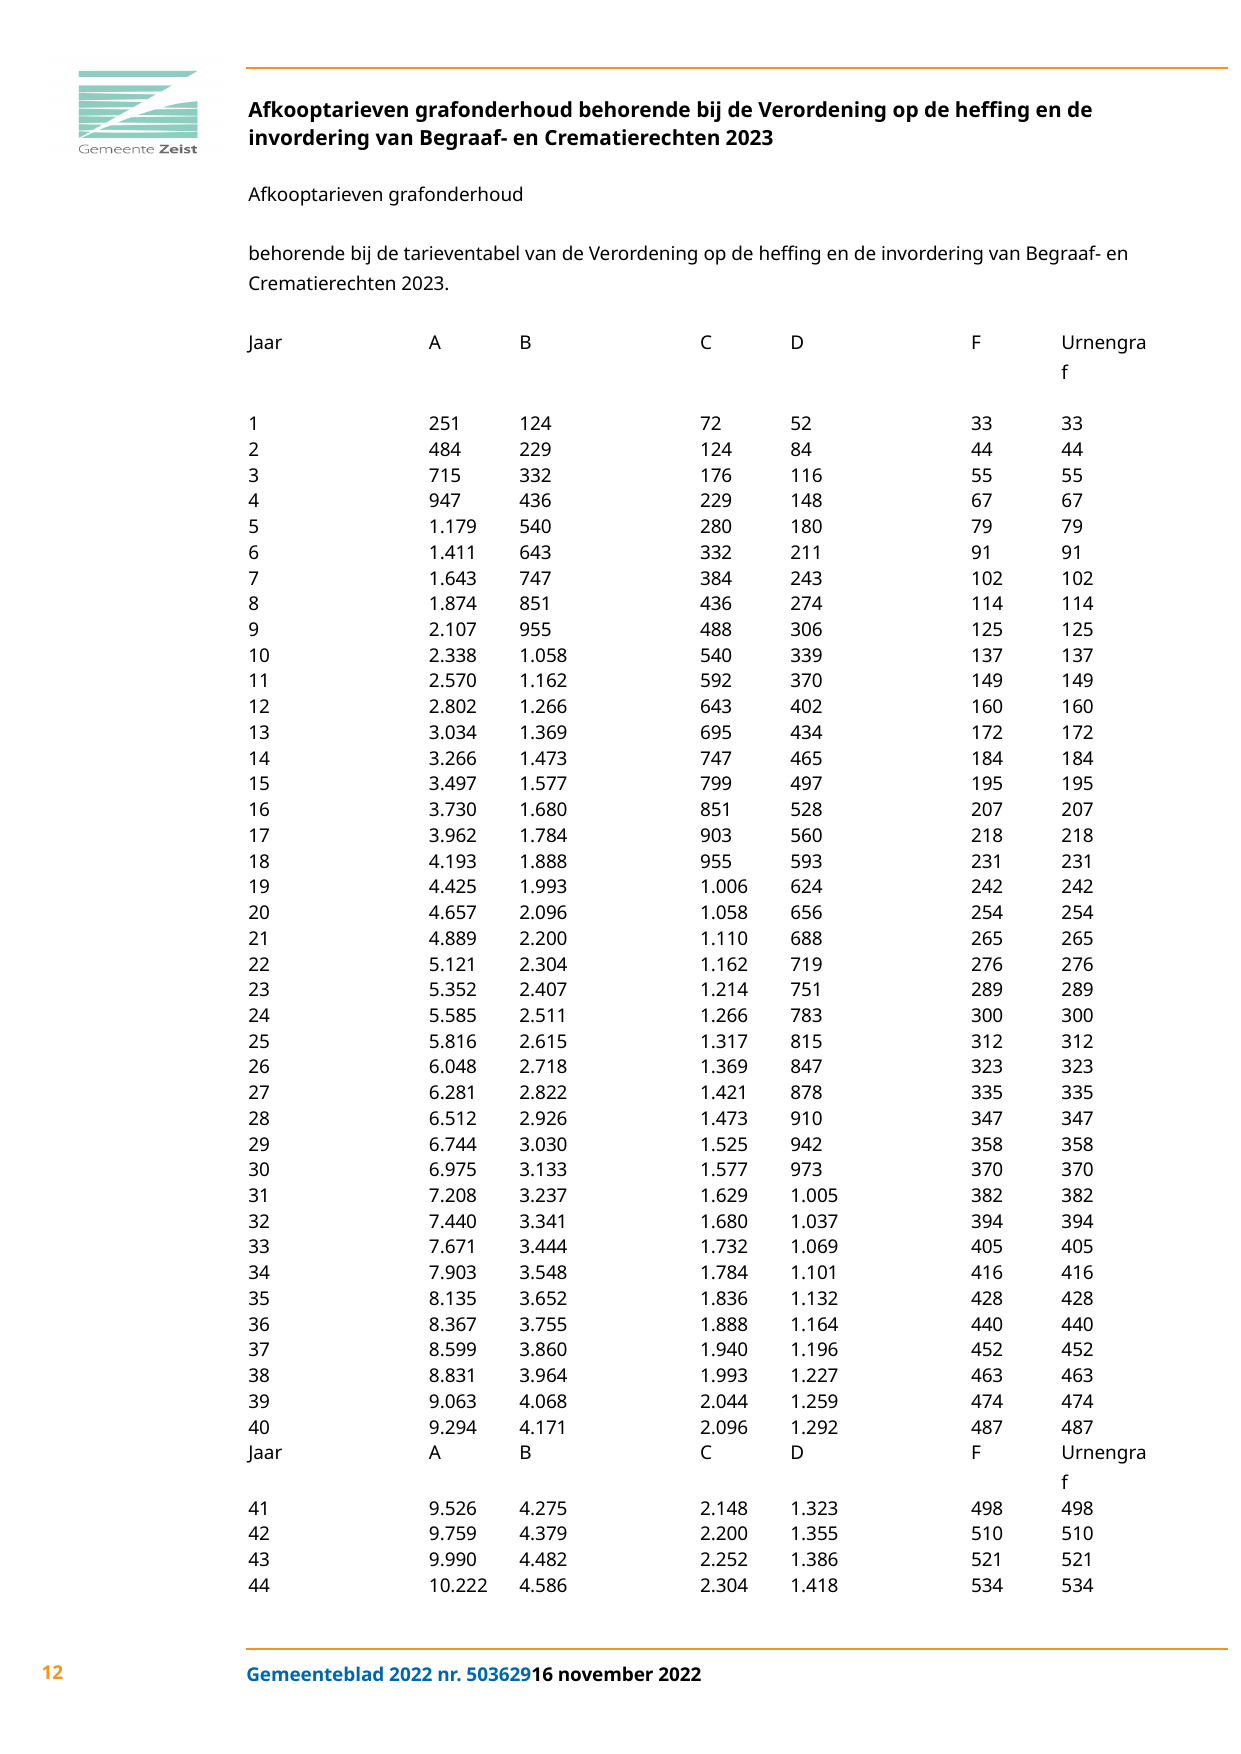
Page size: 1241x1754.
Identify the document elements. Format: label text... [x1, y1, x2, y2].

table_cell 4.379 [519, 1521, 700, 1546]
table_cell 358 [971, 1131, 1061, 1157]
table_cell 124 [519, 410, 700, 436]
table_cell 180 [790, 513, 971, 539]
table_cell 149 [1061, 668, 1152, 693]
table_cell 405 [971, 1234, 1061, 1259]
table_cell 1.888 [700, 1311, 790, 1337]
table_cell 41 [248, 1495, 429, 1521]
table_cell 394 [971, 1208, 1061, 1234]
table_cell 332 [700, 539, 790, 565]
table_cell 18 [248, 848, 429, 873]
table_cell 44 [248, 1572, 429, 1598]
table_cell [1061, 385, 1152, 410]
table_cell 116 [790, 462, 971, 488]
table_cell 5.816 [429, 1028, 519, 1054]
table_cell 2.718 [519, 1054, 700, 1079]
table_cell 79 [971, 513, 1061, 539]
table_cell 312 [971, 1028, 1061, 1054]
table_cell 32 [248, 1208, 429, 1234]
table_cell 2.802 [429, 694, 519, 719]
table_header D [790, 329, 971, 385]
table_cell 452 [971, 1337, 1061, 1362]
table_cell 1.006 [700, 874, 790, 899]
table_cell 4.425 [429, 874, 519, 899]
table_cell 394 [1061, 1208, 1152, 1234]
table_cell 26 [248, 1054, 429, 1079]
table_cell 2.200 [700, 1521, 790, 1546]
table_cell 1.473 [700, 1105, 790, 1131]
table_cell 2.304 [519, 951, 700, 976]
table_cell 160 [971, 694, 1061, 719]
table_cell 231 [971, 848, 1061, 873]
table_cell 207 [1061, 796, 1152, 822]
table_cell 358 [1061, 1131, 1152, 1157]
table_cell 242 [971, 874, 1061, 899]
table_cell 1.577 [519, 771, 700, 796]
table_cell 1.214 [700, 976, 790, 1002]
table_cell 160 [1061, 694, 1152, 719]
table_cell 33 [248, 1234, 429, 1259]
table_cell 484 [429, 436, 519, 462]
table_cell 12 [248, 694, 429, 719]
table_cell 1.525 [700, 1131, 790, 1157]
table_cell 487 [971, 1414, 1061, 1439]
table_cell 2.096 [519, 899, 700, 925]
table_cell 9.759 [429, 1521, 519, 1546]
table_cell 1.037 [790, 1208, 971, 1234]
table_cell 37 [248, 1337, 429, 1362]
table_cell 33 [971, 410, 1061, 436]
table_cell 4.482 [519, 1546, 700, 1572]
table_cell 55 [971, 462, 1061, 488]
table_cell 2.511 [519, 1002, 700, 1028]
table_cell 20 [248, 899, 429, 925]
table_cell F [971, 1440, 1061, 1495]
table_cell 14 [248, 745, 429, 771]
table_cell 747 [519, 565, 700, 591]
table_cell 31 [248, 1182, 429, 1208]
table_cell Urnengraf [1061, 1440, 1152, 1495]
table_cell 3.652 [519, 1285, 700, 1311]
table_cell 1.874 [429, 591, 519, 616]
table_cell 2.304 [700, 1572, 790, 1598]
table_cell 24 [248, 1002, 429, 1028]
table_cell 510 [1061, 1521, 1152, 1546]
table_cell 624 [790, 874, 971, 899]
table_cell 3.497 [429, 771, 519, 796]
table_cell 878 [790, 1079, 971, 1105]
table_cell 21 [248, 925, 429, 951]
table_cell 9 [248, 616, 429, 642]
table_header C [700, 329, 790, 385]
table_cell 2.615 [519, 1028, 700, 1054]
table_cell 428 [1061, 1285, 1152, 1311]
table_cell 43 [248, 1546, 429, 1572]
table_cell 4 [248, 488, 429, 513]
table_cell 715 [429, 462, 519, 488]
table_cell 1.629 [700, 1182, 790, 1208]
table_cell 38 [248, 1363, 429, 1388]
table_cell 339 [790, 642, 971, 668]
table_cell 2.822 [519, 1079, 700, 1105]
table_cell 9.294 [429, 1414, 519, 1439]
table_cell 910 [790, 1105, 971, 1131]
text Afkooptarieven grafonderhoud [248, 181, 1152, 207]
table_cell 6 [248, 539, 429, 565]
table_cell 35 [248, 1285, 429, 1311]
table_cell 1.473 [519, 745, 700, 771]
table_cell 370 [790, 668, 971, 693]
table_cell 1.317 [700, 1028, 790, 1054]
table_cell [700, 385, 790, 410]
table_cell 149 [971, 668, 1061, 693]
table_cell 510 [971, 1521, 1061, 1546]
table_cell 3.964 [519, 1363, 700, 1388]
table_cell 102 [1061, 565, 1152, 591]
table_cell 44 [971, 436, 1061, 462]
table_cell 2.252 [700, 1546, 790, 1572]
table_cell 1.292 [790, 1414, 971, 1439]
table_cell [790, 385, 971, 410]
table_cell 33 [1061, 410, 1152, 436]
table_cell 463 [971, 1363, 1061, 1388]
table_cell 1.993 [700, 1363, 790, 1388]
table_cell 55 [1061, 462, 1152, 488]
table_cell 1 [248, 410, 429, 436]
table_cell 29 [248, 1131, 429, 1157]
table_cell 1.421 [700, 1079, 790, 1105]
table_cell 306 [790, 616, 971, 642]
table_cell 3.133 [519, 1157, 700, 1182]
table_cell 72 [700, 410, 790, 436]
table_cell 22 [248, 951, 429, 976]
table_cell 148 [790, 488, 971, 513]
table_cell 15 [248, 771, 429, 796]
table_cell 17 [248, 822, 429, 848]
table_header Jaar [248, 329, 429, 385]
table_cell 643 [700, 694, 790, 719]
table_cell 2.338 [429, 642, 519, 668]
table_cell A [429, 1440, 519, 1495]
table_cell 6.048 [429, 1054, 519, 1079]
table_cell 1.227 [790, 1363, 971, 1388]
table_cell D [790, 1440, 971, 1495]
table_cell 1.386 [790, 1546, 971, 1572]
table_cell 254 [971, 899, 1061, 925]
table_cell 2.926 [519, 1105, 700, 1131]
table_cell 229 [519, 436, 700, 462]
table_cell 1.888 [519, 848, 700, 873]
table_cell 300 [1061, 1002, 1152, 1028]
table_cell 4.657 [429, 899, 519, 925]
table_cell 521 [971, 1546, 1061, 1572]
table_cell 1.784 [700, 1260, 790, 1285]
table_cell 8.135 [429, 1285, 519, 1311]
table_cell 947 [429, 488, 519, 513]
table_cell 137 [971, 642, 1061, 668]
table_cell 474 [1061, 1388, 1152, 1414]
table_cell 40 [248, 1414, 429, 1439]
table_cell 25 [248, 1028, 429, 1054]
table_cell 1.993 [519, 874, 700, 899]
table_cell 1.732 [700, 1234, 790, 1259]
table_cell 84 [790, 436, 971, 462]
table_cell 1.411 [429, 539, 519, 565]
table_cell 3.034 [429, 719, 519, 745]
table_cell 6.744 [429, 1131, 519, 1157]
table_header A [429, 329, 519, 385]
table_cell 91 [1061, 539, 1152, 565]
table_cell 242 [1061, 874, 1152, 899]
table_cell 1.005 [790, 1182, 971, 1208]
table_cell 1.196 [790, 1337, 971, 1362]
table_cell 289 [971, 976, 1061, 1002]
table_cell 521 [1061, 1546, 1152, 1572]
table_cell C [700, 1440, 790, 1495]
table_cell 10.222 [429, 1572, 519, 1598]
table_cell 312 [1061, 1028, 1152, 1054]
table_cell 1.836 [700, 1285, 790, 1311]
text Afkooptarieven grafonderhoud behorende bij de Verordening op de heffing en de invordering van Begraaf- en Crematierechten 2023 [248, 95, 1152, 152]
table_cell 440 [1061, 1311, 1152, 1337]
table_cell 9.063 [429, 1388, 519, 1414]
table_cell 7.903 [429, 1260, 519, 1285]
table_cell 137 [1061, 642, 1152, 668]
table_cell 7 [248, 565, 429, 591]
table_cell 540 [519, 513, 700, 539]
table_cell 488 [700, 616, 790, 642]
table_cell 384 [700, 565, 790, 591]
table_cell 4.275 [519, 1495, 700, 1521]
table_cell [519, 385, 700, 410]
table_cell 2.148 [700, 1495, 790, 1521]
table_cell 6.281 [429, 1079, 519, 1105]
table_cell 254 [1061, 899, 1152, 925]
table_cell 1.110 [700, 925, 790, 951]
table_cell 276 [971, 951, 1061, 976]
table_cell 3.341 [519, 1208, 700, 1234]
table_cell 643 [519, 539, 700, 565]
table_cell 114 [971, 591, 1061, 616]
table_cell 593 [790, 848, 971, 873]
table_cell 903 [700, 822, 790, 848]
table_cell 815 [790, 1028, 971, 1054]
table_cell 30 [248, 1157, 429, 1182]
table_cell 1.132 [790, 1285, 971, 1311]
table_cell 719 [790, 951, 971, 976]
table_cell 300 [971, 1002, 1061, 1028]
table_cell 207 [971, 796, 1061, 822]
table_cell 265 [1061, 925, 1152, 951]
table_cell 1.058 [519, 642, 700, 668]
table_cell 231 [1061, 848, 1152, 873]
table_cell 8.831 [429, 1363, 519, 1388]
table_cell B [519, 1440, 700, 1495]
table_cell 91 [971, 539, 1061, 565]
text behorende bij de tarieventabel van de Verordening op de heffing en de invordering van Begraaf- en Crematierechten 2023. [248, 241, 1152, 296]
table_cell 1.369 [519, 719, 700, 745]
table_cell 5.121 [429, 951, 519, 976]
table_cell 416 [1061, 1260, 1152, 1285]
table_cell 2 [248, 436, 429, 462]
table_cell 44 [1061, 436, 1152, 462]
table_cell 1.164 [790, 1311, 971, 1337]
table_cell 2.096 [700, 1414, 790, 1439]
table_cell 402 [790, 694, 971, 719]
table_cell 1.643 [429, 565, 519, 591]
table_header F [971, 329, 1061, 385]
table_cell 2.200 [519, 925, 700, 951]
table_cell 23 [248, 976, 429, 1002]
table_cell 1.680 [700, 1208, 790, 1234]
table_cell 7.208 [429, 1182, 519, 1208]
table_cell 176 [700, 462, 790, 488]
table_cell 7.440 [429, 1208, 519, 1234]
table_cell 172 [971, 719, 1061, 745]
table_cell 688 [790, 925, 971, 951]
table_cell 19 [248, 874, 429, 899]
table_cell 347 [971, 1105, 1061, 1131]
table_cell 465 [790, 745, 971, 771]
table_cell 540 [700, 642, 790, 668]
table_cell 172 [1061, 719, 1152, 745]
table_cell 1.101 [790, 1260, 971, 1285]
table_cell 8 [248, 591, 429, 616]
table_cell 125 [971, 616, 1061, 642]
table_cell 2.570 [429, 668, 519, 693]
table_cell 9.990 [429, 1546, 519, 1572]
table_cell 218 [971, 822, 1061, 848]
table_cell 13 [248, 719, 429, 745]
table_cell 251 [429, 410, 519, 436]
table_cell 289 [1061, 976, 1152, 1002]
table_header Urnengraf [1061, 329, 1152, 385]
table_cell 3.962 [429, 822, 519, 848]
table_cell 452 [1061, 1337, 1152, 1362]
table_cell 1.259 [790, 1388, 971, 1414]
table_cell 1.418 [790, 1572, 971, 1598]
table_cell 436 [519, 488, 700, 513]
table_cell 125 [1061, 616, 1152, 642]
table_cell 335 [1061, 1079, 1152, 1105]
table_cell 955 [519, 616, 700, 642]
table_cell 973 [790, 1157, 971, 1182]
table_cell 1.784 [519, 822, 700, 848]
table_cell [248, 385, 429, 410]
table_cell 195 [1061, 771, 1152, 796]
table_cell 656 [790, 899, 971, 925]
table_cell 1.179 [429, 513, 519, 539]
table_cell 3.237 [519, 1182, 700, 1208]
table_cell 280 [700, 513, 790, 539]
table_cell 1.940 [700, 1337, 790, 1362]
table_cell 2.044 [700, 1388, 790, 1414]
table_cell 36 [248, 1311, 429, 1337]
table_cell 184 [971, 745, 1061, 771]
table_cell 52 [790, 410, 971, 436]
table_cell 1.162 [700, 951, 790, 976]
table_cell 528 [790, 796, 971, 822]
table_cell 942 [790, 1131, 971, 1157]
table_cell 34 [248, 1260, 429, 1285]
table_cell 1.058 [700, 899, 790, 925]
table_cell 474 [971, 1388, 1061, 1414]
table_cell 7.671 [429, 1234, 519, 1259]
table_cell 5.585 [429, 1002, 519, 1028]
table_cell 3.444 [519, 1234, 700, 1259]
table_cell 592 [700, 668, 790, 693]
table_cell 1.577 [700, 1157, 790, 1182]
table_cell 851 [700, 796, 790, 822]
table_cell 218 [1061, 822, 1152, 848]
table_cell 3.755 [519, 1311, 700, 1337]
table_cell 184 [1061, 745, 1152, 771]
table_cell 9.526 [429, 1495, 519, 1521]
table_cell 10 [248, 642, 429, 668]
table_cell 27 [248, 1079, 429, 1105]
table_cell 11 [248, 668, 429, 693]
table_cell 67 [971, 488, 1061, 513]
table_cell 695 [700, 719, 790, 745]
table_cell 440 [971, 1311, 1061, 1337]
table_cell 370 [971, 1157, 1061, 1182]
table_cell 534 [1061, 1572, 1152, 1598]
table_cell 102 [971, 565, 1061, 591]
table_cell 370 [1061, 1157, 1152, 1182]
table_cell 847 [790, 1054, 971, 1079]
table_cell [429, 385, 519, 410]
table_cell 428 [971, 1285, 1061, 1311]
table_cell 498 [971, 1495, 1061, 1521]
table_cell 6.975 [429, 1157, 519, 1182]
table_cell 67 [1061, 488, 1152, 513]
table_cell 3.030 [519, 1131, 700, 1157]
table_cell 274 [790, 591, 971, 616]
table_cell 560 [790, 822, 971, 848]
table_cell 243 [790, 565, 971, 591]
table_cell 5 [248, 513, 429, 539]
table_cell [971, 385, 1061, 410]
table_cell 4.889 [429, 925, 519, 951]
table_cell 2.107 [429, 616, 519, 642]
table_cell 323 [971, 1054, 1061, 1079]
table_cell 16 [248, 796, 429, 822]
table_cell 416 [971, 1260, 1061, 1285]
table_cell 124 [700, 436, 790, 462]
table_cell 42 [248, 1521, 429, 1546]
table_cell 783 [790, 1002, 971, 1028]
table_cell 79 [1061, 513, 1152, 539]
table_cell 265 [971, 925, 1061, 951]
table_cell 434 [790, 719, 971, 745]
table_cell 211 [790, 539, 971, 565]
table_cell 497 [790, 771, 971, 796]
table_cell 747 [700, 745, 790, 771]
table_cell 955 [700, 848, 790, 873]
table_cell 382 [1061, 1182, 1152, 1208]
table_cell 276 [1061, 951, 1152, 976]
table_cell 323 [1061, 1054, 1152, 1079]
table_cell 8.367 [429, 1311, 519, 1337]
table_cell 1.162 [519, 668, 700, 693]
table_cell 3.860 [519, 1337, 700, 1362]
table_cell 534 [971, 1572, 1061, 1598]
table_cell 195 [971, 771, 1061, 796]
table_cell 751 [790, 976, 971, 1002]
table_cell 1.369 [700, 1054, 790, 1079]
table_cell 4.586 [519, 1572, 700, 1598]
table_cell 3.548 [519, 1260, 700, 1285]
table_cell 3.730 [429, 796, 519, 822]
table_cell 1.680 [519, 796, 700, 822]
picture [41, 47, 231, 172]
table_cell 28 [248, 1105, 429, 1131]
table_cell 1.355 [790, 1521, 971, 1546]
table_cell 39 [248, 1388, 429, 1414]
table_cell 487 [1061, 1414, 1152, 1439]
table_header B [519, 329, 700, 385]
table_cell 498 [1061, 1495, 1152, 1521]
table_cell 799 [700, 771, 790, 796]
table_cell 332 [519, 462, 700, 488]
table_cell 1.069 [790, 1234, 971, 1259]
table_cell 1.323 [790, 1495, 971, 1521]
table_cell 114 [1061, 591, 1152, 616]
table_cell 382 [971, 1182, 1061, 1208]
table_cell Jaar [248, 1440, 429, 1495]
table_cell 463 [1061, 1363, 1152, 1388]
table_cell 229 [700, 488, 790, 513]
table_cell 335 [971, 1079, 1061, 1105]
table_cell 5.352 [429, 976, 519, 1002]
table_cell 8.599 [429, 1337, 519, 1362]
table_cell 4.068 [519, 1388, 700, 1414]
table_cell 436 [700, 591, 790, 616]
table_cell 6.512 [429, 1105, 519, 1131]
table_cell 2.407 [519, 976, 700, 1002]
table_cell 347 [1061, 1105, 1152, 1131]
table_cell 1.266 [519, 694, 700, 719]
table_cell 851 [519, 591, 700, 616]
table_cell 4.171 [519, 1414, 700, 1439]
table_cell 4.193 [429, 848, 519, 873]
table_cell 1.266 [700, 1002, 790, 1028]
table_cell 405 [1061, 1234, 1152, 1259]
table_cell 3.266 [429, 745, 519, 771]
table_cell 3 [248, 462, 429, 488]
